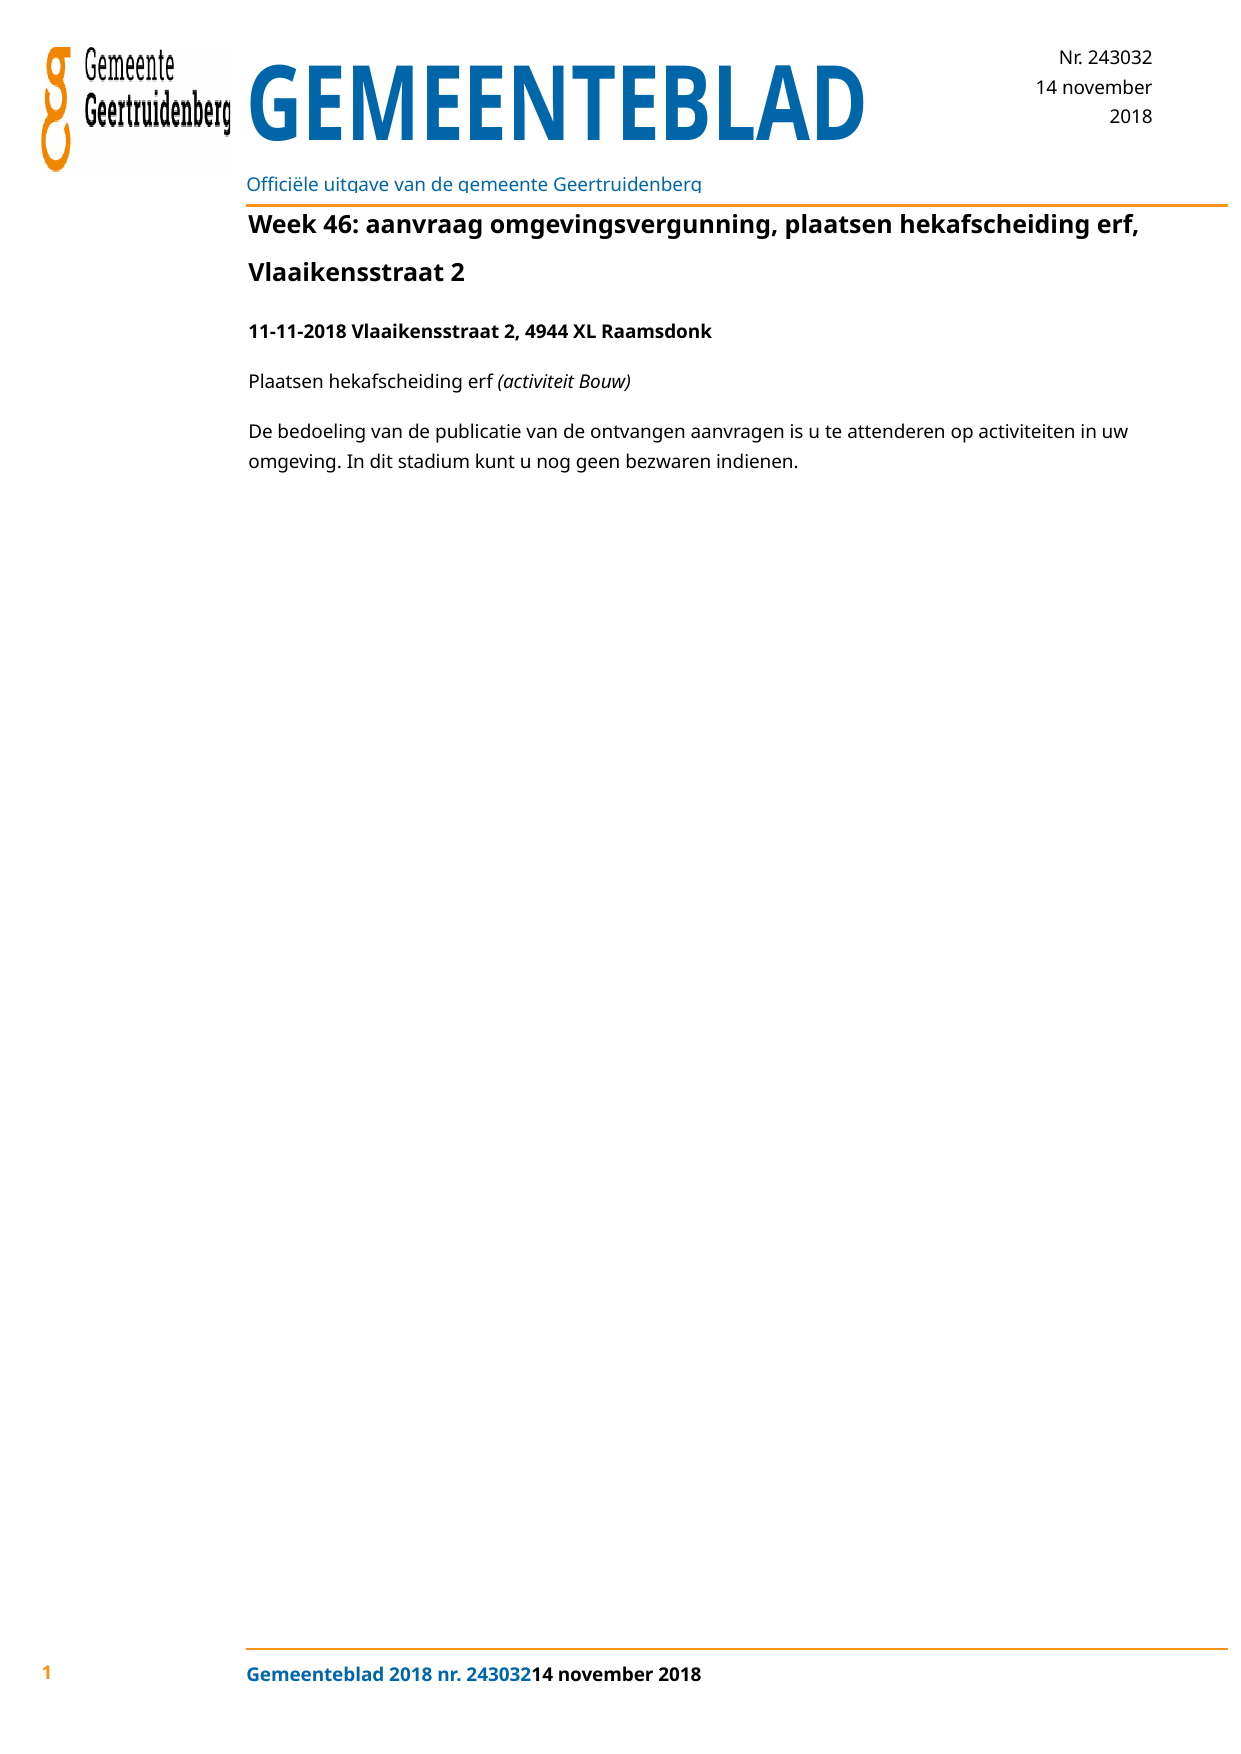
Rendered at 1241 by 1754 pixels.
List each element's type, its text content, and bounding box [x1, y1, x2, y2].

text 11-11-2018 Vlaaikensstraat 2, 4944 XL Raamsdonk [248, 318, 1152, 344]
text De bedoeling van de publicatie van de ontvangen aanvragen is u te attenderen op activiteiten in uw omgeving. In dit stadium kunt u nog geen bezwaren indienen. [248, 419, 1152, 474]
text Plaatsen hekafscheiding erf (activiteit Bouw) [248, 368, 1152, 394]
text Week 46: aanvraag omgevingsvergunning, plaatsen hekafscheiding erf, Vlaaikensstraat 2 [248, 207, 1152, 288]
picture [41, 47, 231, 172]
